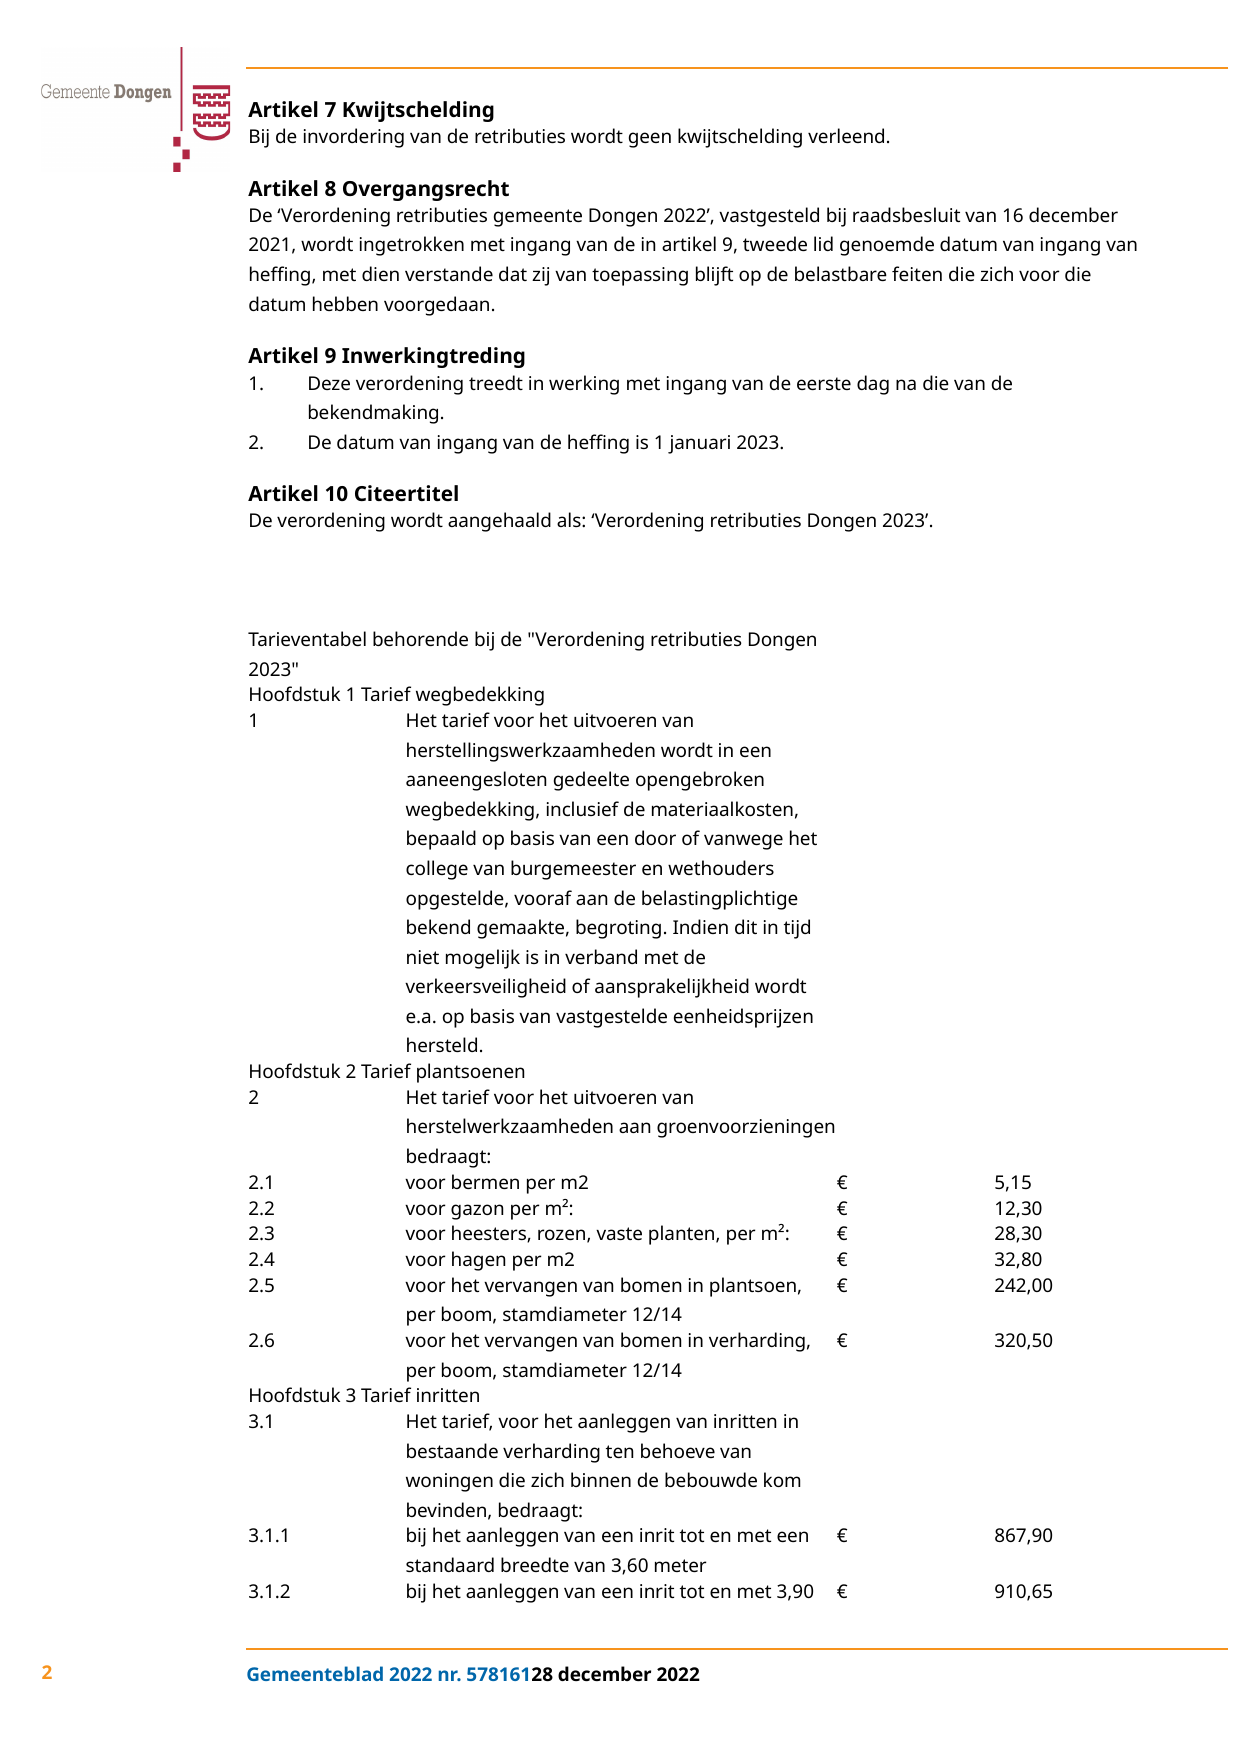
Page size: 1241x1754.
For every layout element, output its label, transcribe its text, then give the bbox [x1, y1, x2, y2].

table_cell Hoofdstuk 3 Tarief inritten [248, 1383, 837, 1408]
table_cell 2.6 [248, 1327, 405, 1382]
table_cell [837, 1408, 994, 1523]
table_cell [994, 1084, 1152, 1169]
table_cell € [837, 1523, 994, 1578]
table_cell 242,00 [994, 1272, 1152, 1327]
table_cell Het tarief voor het uitvoeren van herstellingswerkzaamheden wordt in een aaneengesloten gedeelte opengebroken wegbedekking, inclusief de materiaalkosten, bepaald op basis van een door of vanwege het college van burgemeester en wethouders opgestelde, vooraf aan de belastingplichtige bekend gemaakte, begroting. Indien dit in tijd niet mogelijk is in verband met de verkeersveiligheid of aansprakelijkheid wordt e.a. op basis van vastgestelde eenheidsprijzen hersteld. [405, 707, 837, 1058]
table_cell 1 [248, 707, 405, 1058]
table_cell [994, 707, 1152, 1058]
table_cell voor hagen per m2 [405, 1246, 837, 1272]
table_cell bij het aanleggen van een inrit tot en met een standaard breedte van 3,60 meter [405, 1523, 837, 1578]
table_header Tarieventabel behorende bij de "Verordening retributies Dongen 2023" [248, 626, 837, 681]
table_cell 28,30 [994, 1220, 1152, 1246]
text Bij de invordering van de retributies wordt geen kwijtschelding verleend. [248, 123, 1152, 149]
table_cell [837, 1058, 994, 1084]
table_header [994, 626, 1152, 681]
table_cell voor het vervangen van bomen in verharding, per boom, stamdiameter 12/14 [405, 1327, 837, 1382]
table_cell voor bermen per m2 [405, 1169, 837, 1195]
text Artikel 7 Kwijtschelding [248, 95, 1152, 123]
table_cell Hoofdstuk 1 Tarief wegbedekking [248, 681, 837, 707]
table_cell [994, 681, 1152, 707]
table_cell 910,65 [994, 1578, 1152, 1604]
table_header [837, 626, 994, 681]
table_cell 867,90 [994, 1523, 1152, 1578]
table_cell € [837, 1578, 994, 1604]
table_cell bij het aanleggen van een inrit tot en met 3,90 [405, 1578, 837, 1604]
table_cell € [837, 1195, 994, 1220]
table_cell € [837, 1246, 994, 1272]
table_cell [994, 1408, 1152, 1523]
text De ‘Verordening retributies gemeente Dongen 2022’, vastgesteld bij raadsbesluit van 16 december 2021, wordt ingetrokken met ingang van de in artikel 9, tweede lid genoemde datum van ingang van heffing, met dien verstande dat zij van toepassing blijft op de belastbare feiten die zich voor die datum hebben voorgedaan. [248, 202, 1152, 317]
table_cell 3.1.2 [248, 1578, 405, 1604]
table_cell 2.4 [248, 1246, 405, 1272]
table_cell 2.2 [248, 1195, 405, 1220]
table_cell € [837, 1327, 994, 1382]
table_cell 5,15 [994, 1169, 1152, 1195]
table_cell € [837, 1169, 994, 1195]
text Artikel 9 Inwerkingtreding [248, 341, 1152, 370]
table_cell [837, 707, 994, 1058]
table_cell 32,80 [994, 1246, 1152, 1272]
table_cell [994, 1058, 1152, 1084]
table_cell € [837, 1220, 994, 1246]
table_cell 2.5 [248, 1272, 405, 1327]
table_cell voor gazon per m²: [405, 1195, 837, 1220]
table_cell voor het vervangen van bomen in plantsoen, per boom, stamdiameter 12/14 [405, 1272, 837, 1327]
table_cell Het tarief voor het uitvoeren van herstelwerkzaamheden aan groenvoorzieningen bedraagt: [405, 1084, 837, 1169]
table_cell 2.3 [248, 1220, 405, 1246]
table_cell [837, 681, 994, 707]
table_cell [994, 1383, 1152, 1408]
table_cell Het tarief, voor het aanleggen van inritten in bestaande verharding ten behoeve van woningen die zich binnen de bebouwde kom bevinden, bedraagt: [405, 1408, 837, 1523]
table_cell [837, 1084, 994, 1169]
table_cell 320,50 [994, 1327, 1152, 1382]
table_cell 2.1 [248, 1169, 405, 1195]
table_cell € [837, 1272, 994, 1327]
table_cell 12,30 [994, 1195, 1152, 1220]
list De datum van ingang van de heffing is 1 januari 2023. [248, 429, 1152, 454]
table_cell voor heesters, rozen, vaste planten, per m²: [405, 1220, 837, 1246]
text Artikel 10 Citeertitel [248, 479, 1152, 508]
table_cell 3.1 [248, 1408, 405, 1523]
table_cell [837, 1383, 994, 1408]
picture [41, 47, 231, 172]
table_cell 2 [248, 1084, 405, 1169]
text Artikel 8 Overgangsrecht [248, 174, 1152, 202]
table_cell Hoofdstuk 2 Tarief plantsoenen [248, 1058, 837, 1084]
list Deze verordening treedt in werking met ingang van de eerste dag na die van de bekendmaking. [248, 370, 1152, 425]
table_cell 3.1.1 [248, 1523, 405, 1578]
text De verordening wordt aangehaald als: ‘Verordening retributies Dongen 2023’. [248, 508, 1152, 533]
